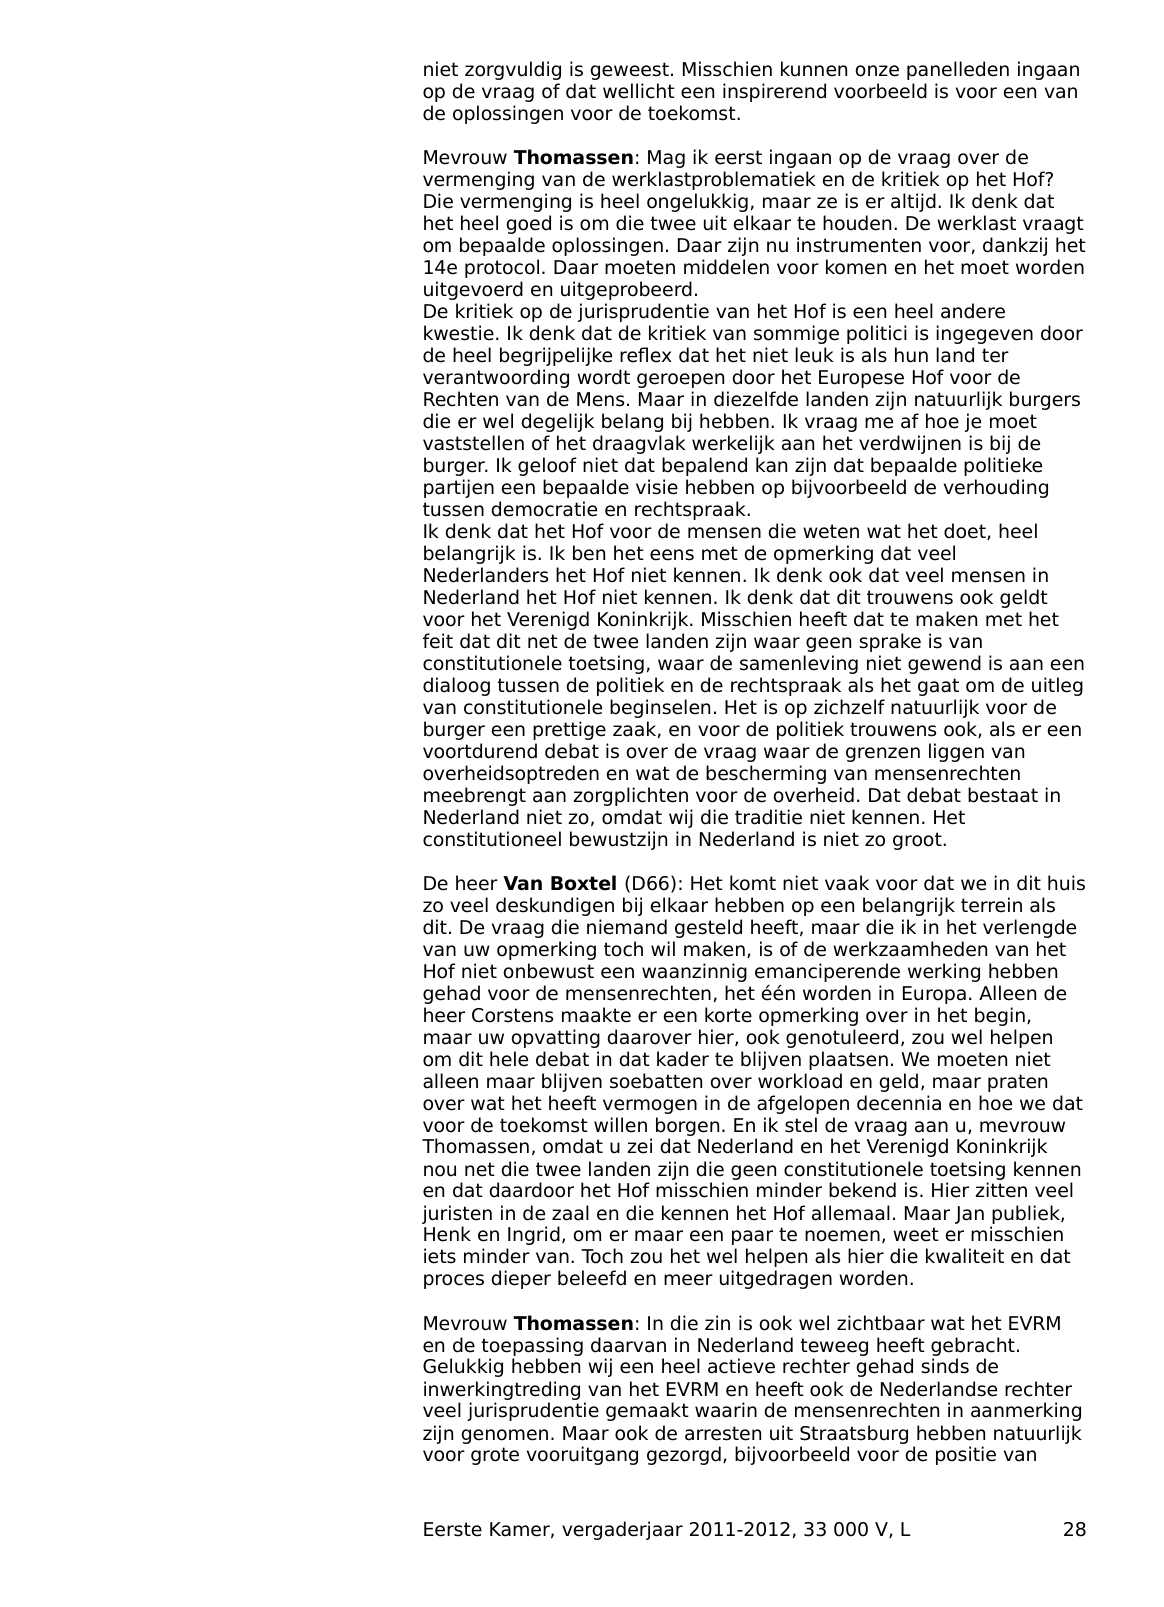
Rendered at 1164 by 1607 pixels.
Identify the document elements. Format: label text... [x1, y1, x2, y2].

text Mevrouw Thomassen: Mag ik eerst ingaan op de vraag over de vermenging van de werklastproblematiek en de kritiek op het Hof? Die vermenging is heel ongelukkig, maar ze is er altijd. Ik denk dat het heel goed is om die twee uit elkaar te houden. De werklast vraagt om bepaalde oplossingen. Daar zijn nu instrumenten voor, dankzij het 14e protocol. Daar moeten middelen voor komen en het moet worden uitgevoerd en uitgeprobeerd. [422, 147, 1087, 301]
text De heer Van Boxtel (D66): Het komt niet vaak voor dat we in dit huis zo veel deskundigen bij elkaar hebben op een belangrijk terrein als dit. De vraag die niemand gesteld heeft, maar die ik in het verlengde van uw opmerking toch wil maken, is of de werkzaamheden van het Hof niet onbewust een waanzinnig emanciperende werking hebben gehad voor de mensenrechten, het één worden in Europa. Alleen de heer Corstens maakte er een korte opmerking over in het begin, maar uw opvatting daarover hier, ook genotuleerd, zou wel helpen om dit hele debat in dat kader te blijven plaatsen. We moeten niet alleen maar blijven soebatten over workload en geld, maar praten over wat het heeft vermogen in de afgelopen decennia en hoe we dat voor de toekomst willen borgen. En ik stel de vraag aan u, mevrouw Thomassen, omdat u zei dat Nederland en het Verenigd Koninkrijk nou net die twee landen zijn die geen constitutionele toetsing kennen en dat daardoor het Hof misschien minder bekend is. Hier zitten veel juristen in de zaal en die kennen het Hof allemaal. Maar Jan publiek, Henk en Ingrid, om er maar een paar te noemen, weet er misschien iets minder van. Toch zou het wel helpen als hier die kwaliteit en dat proces dieper beleefd en meer uitgedragen worden. [422, 873, 1087, 1290]
text Mevrouw Thomassen: In die zin is ook wel zichtbaar wat het EVRM en de toepassing daarvan in Nederland teweeg heeft gebracht. Gelukkig hebben wij een heel actieve rechter gehad sinds de inwerkingtreding van het EVRM en heeft ook de Nederlandse rechter veel jurisprudentie gemaakt waarin de mensenrechten in aanmerking zijn genomen. Maar ook de arresten uit Straatsburg hebben natuurlijk voor grote vooruitgang gezorgd, bijvoorbeeld voor de positie van [422, 1312, 1087, 1466]
text niet zorgvuldig is geweest. Misschien kunnen onze panelleden ingaan op de vraag of dat wellicht een inspirerend voorbeeld is voor een van de oplossingen voor de toekomst. [422, 59, 1087, 125]
text De kritiek op de jurisprudentie van het Hof is een heel andere kwestie. Ik denk dat de kritiek van sommige politici is ingegeven door de heel begrijpelijke reflex dat het niet leuk is als hun land ter verantwoording wordt geroepen door het Europese Hof voor de Rechten van de Mens. Maar in diezelfde landen zijn natuurlijk burgers die er wel degelijk belang bij hebben. Ik vraag me af hoe je moet vaststellen of het draagvlak werkelijk aan het verdwijnen is bij de burger. Ik geloof niet dat bepalend kan zijn dat bepaalde politieke partijen een bepaalde visie hebben op bijvoorbeeld de verhouding tussen democratie en rechtspraak. [422, 301, 1087, 521]
text Ik denk dat het Hof voor de mensen die weten wat het doet, heel belangrijk is. Ik ben het eens met de opmerking dat veel Nederlanders het Hof niet kennen. Ik denk ook dat veel mensen in Nederland het Hof niet kennen. Ik denk dat dit trouwens ook geldt voor het Verenigd Koninkrijk. Misschien heeft dat te maken met het feit dat dit net de twee landen zijn waar geen sprake is van constitutionele toetsing, waar de samenleving niet gewend is aan een dialoog tussen de politiek en de rechtspraak als het gaat om de uitleg van constitutionele beginselen. Het is op zichzelf natuurlijk voor de burger een prettige zaak, en voor de politiek trouwens ook, als er een voortdurend debat is over de vraag waar de grenzen liggen van overheidsoptreden en wat de bescherming van mensenrechten meebrengt aan zorgplichten voor de overheid. Dat debat bestaat in Nederland niet zo, omdat wij die traditie niet kennen. Het constitutioneel bewustzijn in Nederland is niet zo groot. [422, 521, 1087, 851]
